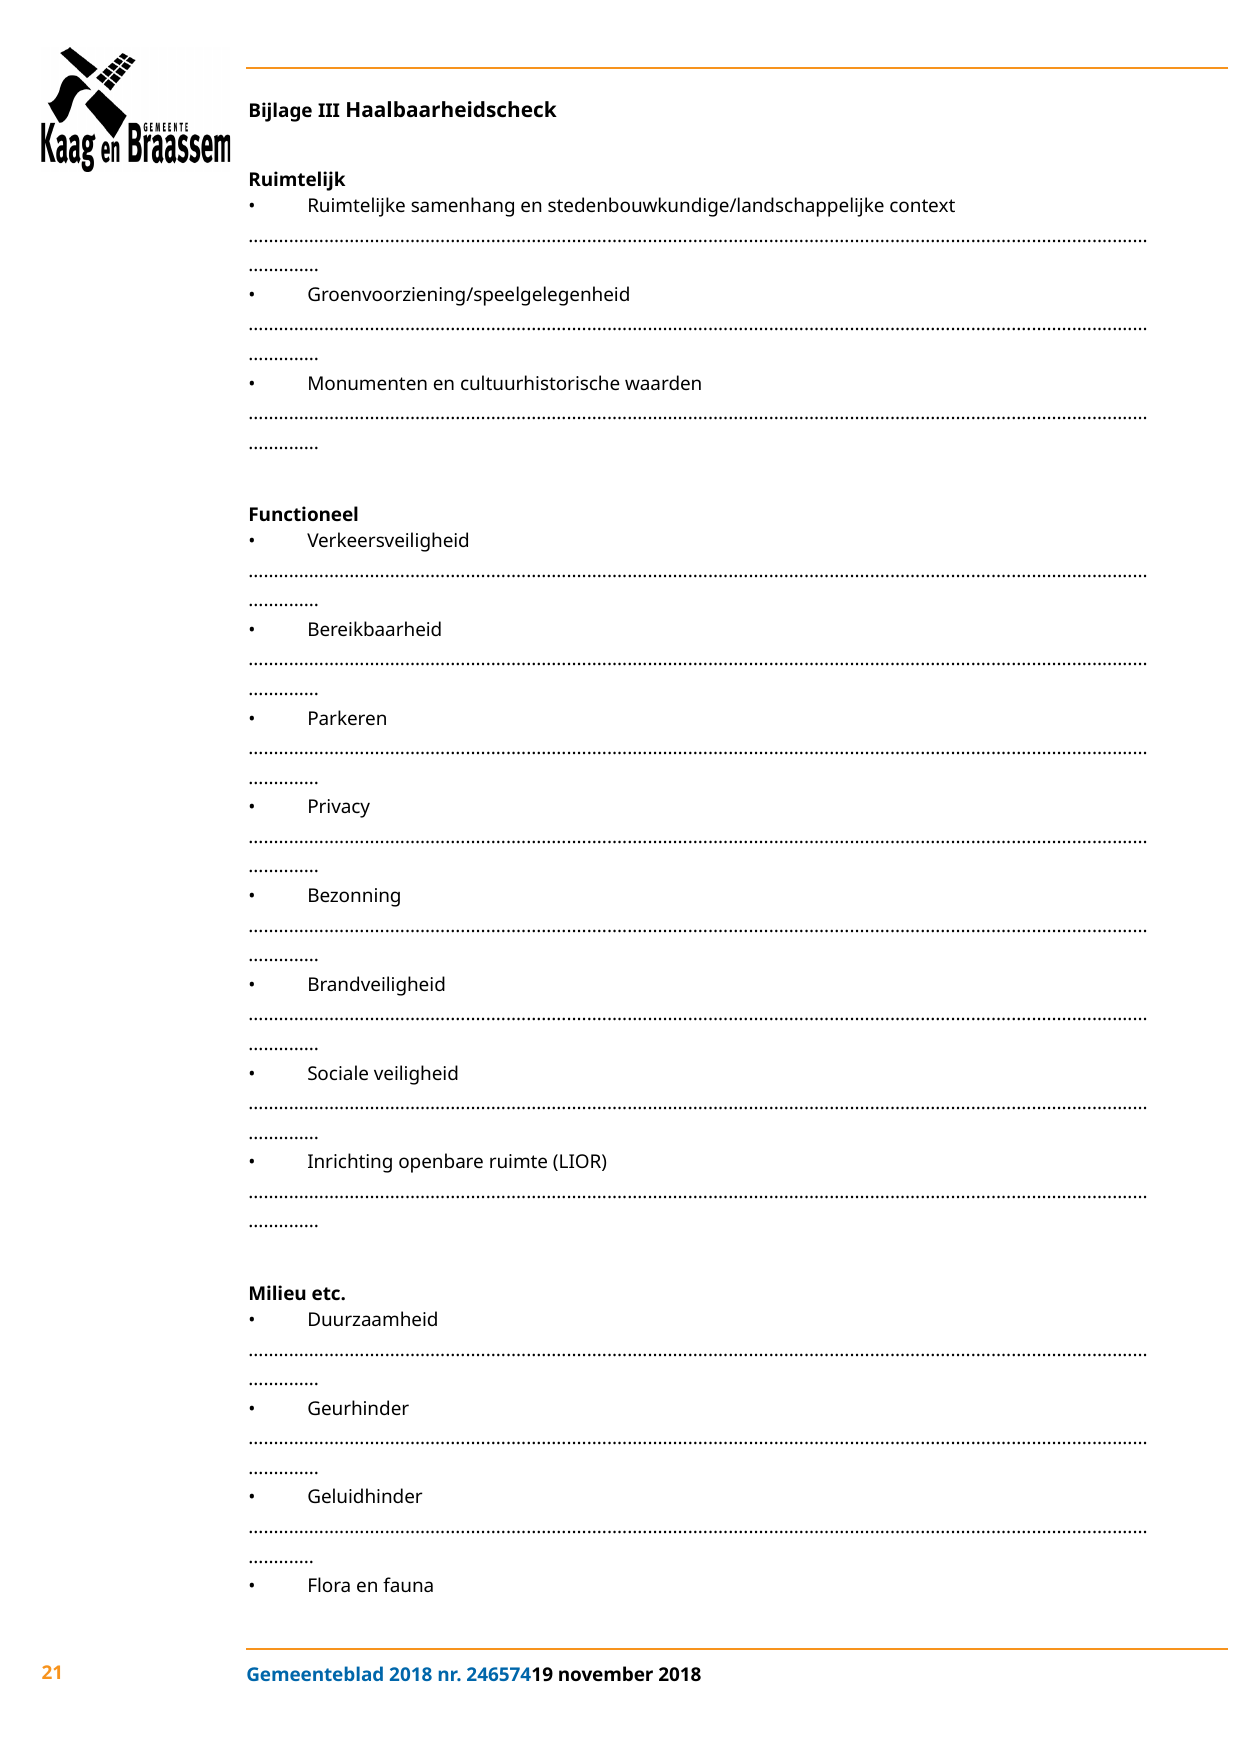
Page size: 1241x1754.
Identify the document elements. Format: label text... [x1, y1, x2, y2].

list Groenvoorziening/speelgelegenheid [248, 281, 1152, 307]
list Geurhinder [248, 1395, 1152, 1421]
text ................................................................................................................................................................................................ [248, 1424, 1152, 1480]
text ................................................................................................................................................................................................ [248, 557, 1152, 612]
text ................................................................................................................................................................................................ [248, 1001, 1152, 1056]
list Inrichting openbare ruimte (LIOR) [248, 1148, 1152, 1174]
text Bijlage III Haalbaarheidscheck [248, 95, 1152, 123]
text ................................................................................................................................................................................................ [248, 1336, 1152, 1391]
text ................................................................................................................................................................................................ [248, 912, 1152, 967]
text ................................................................................................................................................................................................ [248, 734, 1152, 790]
text ................................................................................................................................................................................................ [248, 646, 1152, 701]
list Sociale veiligheid [248, 1060, 1152, 1086]
text ................................................................................................................................................................................................ [248, 1178, 1152, 1233]
list Privacy [248, 793, 1152, 819]
list Bezonning [248, 882, 1152, 908]
text Ruimtelijk [248, 166, 1152, 192]
text ................................................................................................................................................................................................ [248, 222, 1152, 277]
list Verkeersveiligheid [248, 527, 1152, 553]
list Geluidhinder [248, 1484, 1152, 1509]
text ................................................................................................................................................................................................ [248, 1089, 1152, 1145]
list Ruimtelijke samenhang en stedenbouwkundige/landschappelijke context [248, 192, 1152, 218]
list Parkeren [248, 705, 1152, 731]
text Milieu etc. [248, 1280, 1152, 1306]
list Duurzaamheid [248, 1306, 1152, 1332]
text ................................................................................................................................................................................................ [248, 399, 1152, 454]
list Brandveiligheid [248, 971, 1152, 997]
list Bereikbaarheid [248, 616, 1152, 642]
picture [41, 47, 231, 172]
text ................................................................................................................................................................................................ [248, 311, 1152, 366]
text ............................................................................................................................................................................................... [248, 1513, 1152, 1568]
list Flora en fauna [248, 1572, 1152, 1598]
text Functioneel [248, 502, 1152, 527]
text ................................................................................................................................................................................................ [248, 823, 1152, 878]
list Monumenten en cultuurhistorische waarden [248, 370, 1152, 395]
